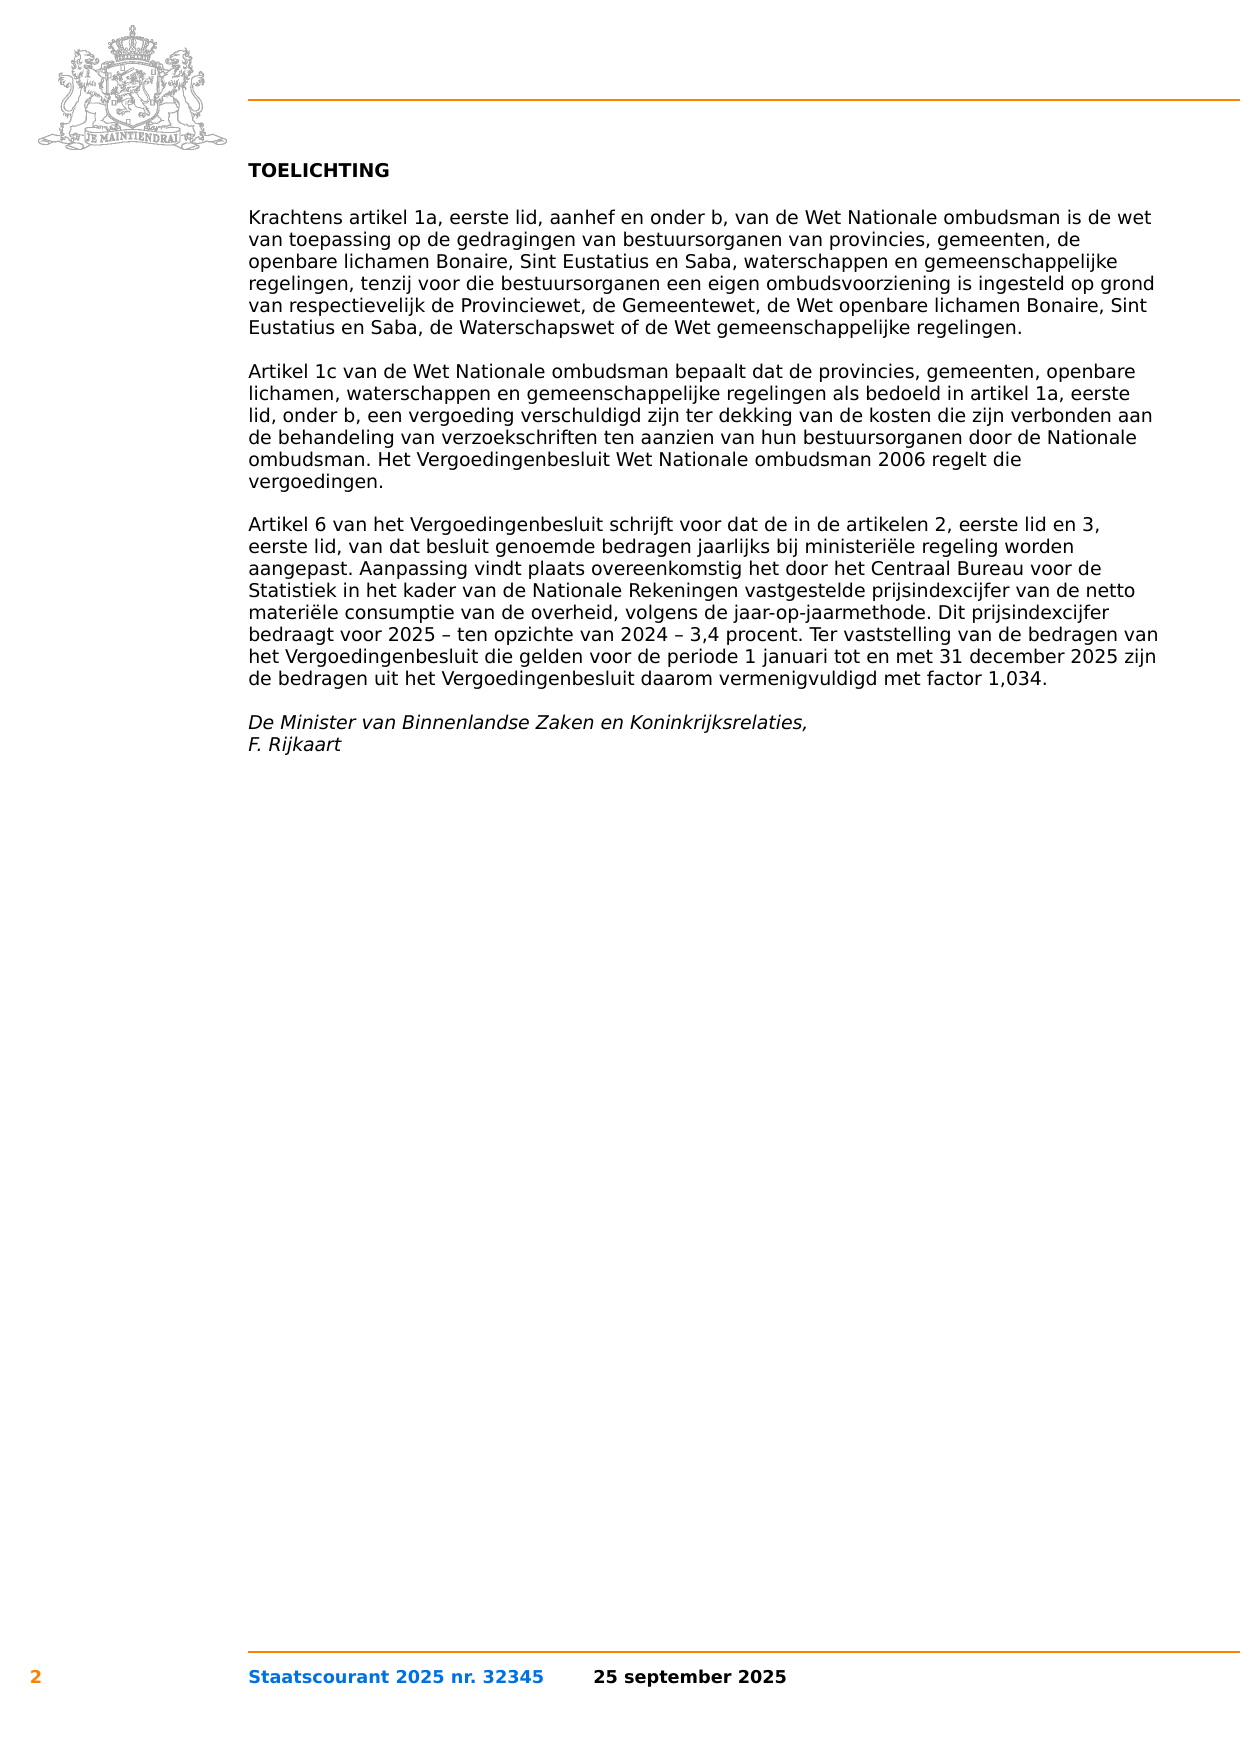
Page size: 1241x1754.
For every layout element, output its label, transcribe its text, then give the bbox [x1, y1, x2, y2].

text Artikel 6 van het Vergoedingenbesluit schrijft voor dat de in de artikelen 2, eerste lid en 3, eerste lid, van dat besluit genoemde bedragen jaarlijks bij ministeriële regeling worden aangepast. Aanpassing vindt plaats overeenkomstig het door het Centraal Bureau voor de Statistiek in het kader van de Nationale Rekeningen vastgestelde prijsindexcijfer van de netto materiële consumptie van de overheid, volgens de jaar-op-jaarmethode. Dit prijsindexcijfer bedraagt voor 2025 – ten opzichte van 2024 – 3,4 procent. Ter vaststelling van de bedragen van het Vergoedingenbesluit die gelden voor de periode 1 januari tot en met 31 december 2025 zijn de bedragen uit het Vergoedingenbesluit daarom vermenigvuldigd met factor 1,034. [248, 514, 1163, 690]
text De Minister van Binnenlandse Zaken en Koninkrijksrelaties, F. Rijkaart [248, 712, 1163, 756]
picture [38, 25, 227, 150]
text Krachtens artikel 1a, eerste lid, aanhef en onder b, van de Wet Nationale ombudsman is de wet van toepassing op de gedragingen van bestuursorganen van provincies, gemeenten, de openbare lichamen Bonaire, Sint Eustatius en Saba, waterschappen en gemeenschappelijke regelingen, tenzij voor die bestuursorganen een eigen ombudsvoorziening is ingesteld op grond van respectievelijk de Provinciewet, de Gemeentewet, de Wet openbare lichamen Bonaire, Sint Eustatius en Saba, de Waterschapswet of de Wet gemeenschappelijke regelingen. [248, 207, 1163, 339]
subtitle TOELICHTING [248, 160, 1163, 182]
text Artikel 1c van de Wet Nationale ombudsman bepaalt dat de provincies, gemeenten, openbare lichamen, waterschappen en gemeenschappelijke regelingen als bedoeld in artikel 1a, eerste lid, onder b, een vergoeding verschuldigd zijn ter dekking van de kosten die zijn verbonden aan de behandeling van verzoekschriften ten aanzien van hun bestuursorganen door de Nationale ombudsman. Het Vergoedingenbesluit Wet Nationale ombudsman 2006 regelt die vergoedingen. [248, 361, 1163, 492]
